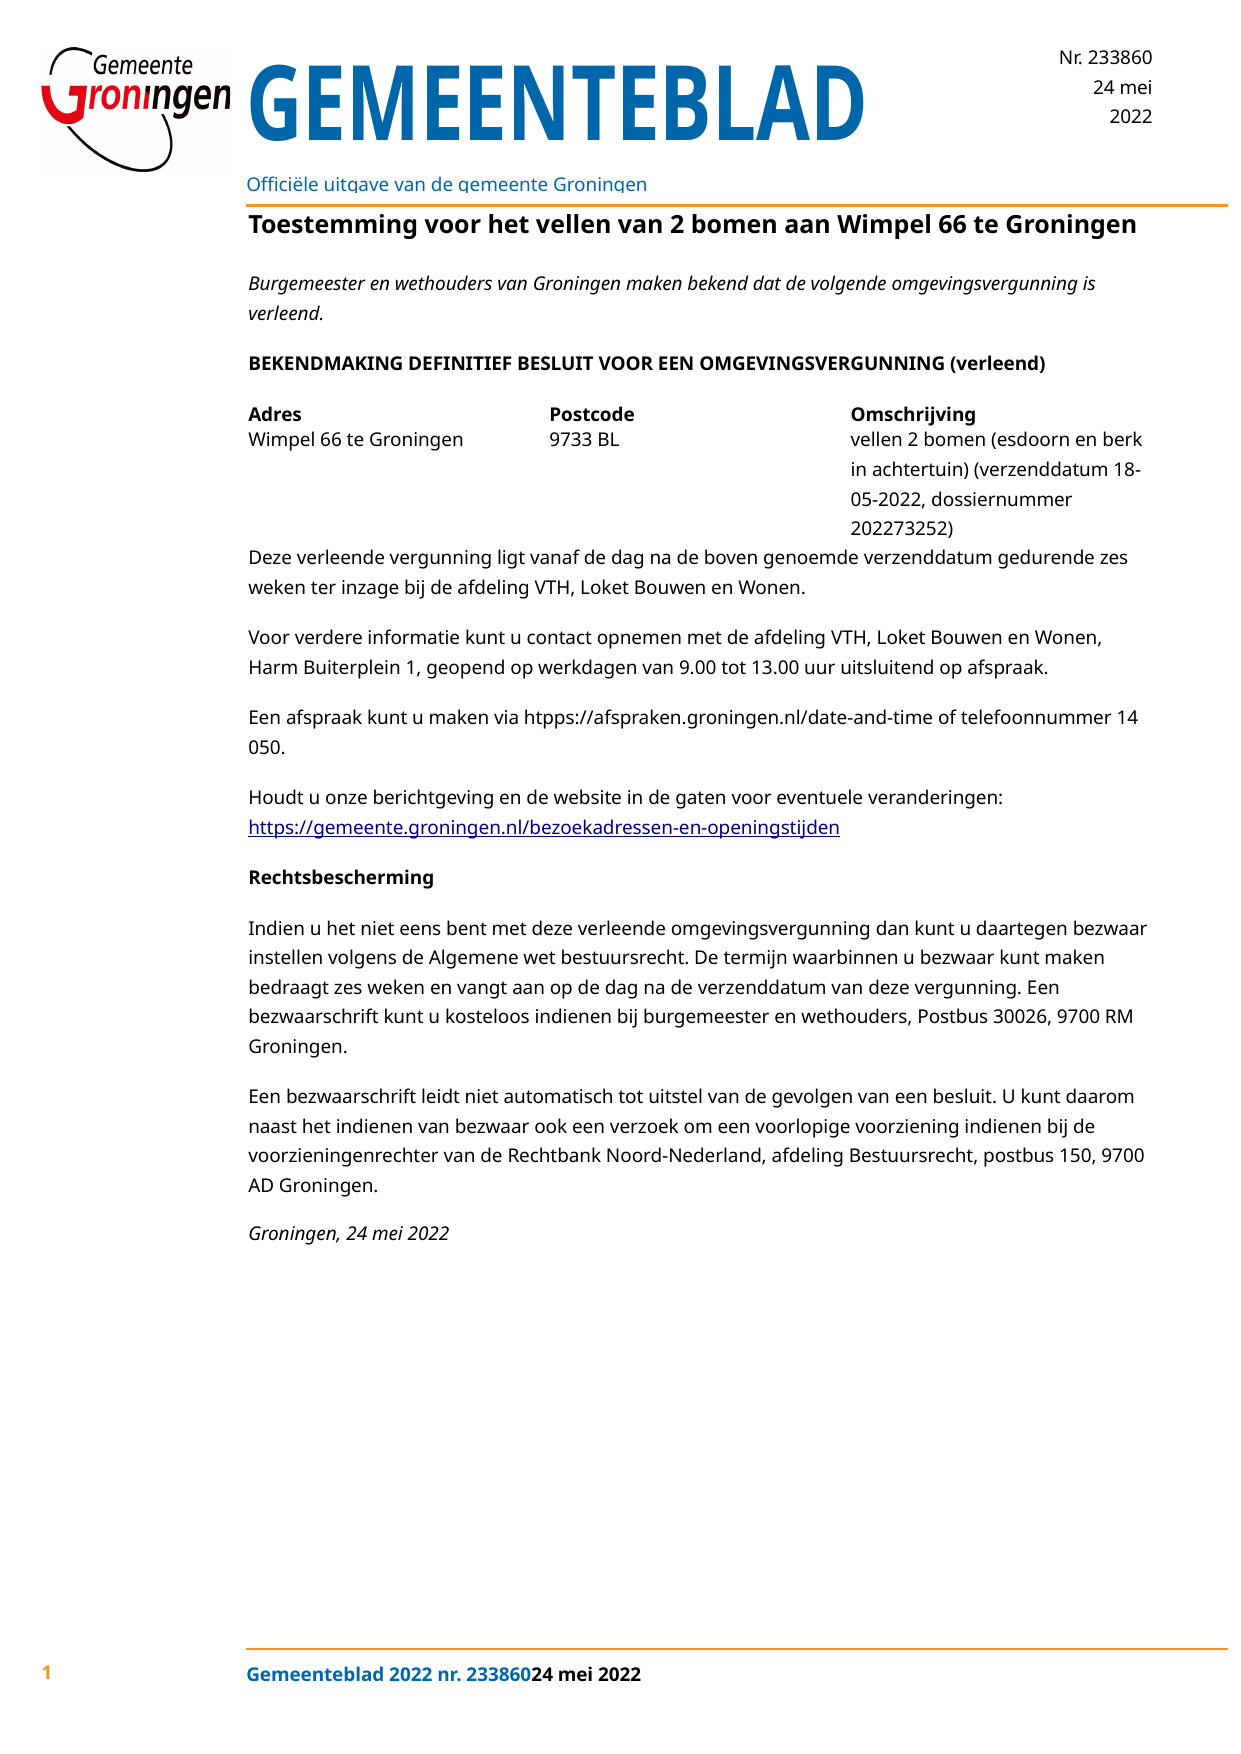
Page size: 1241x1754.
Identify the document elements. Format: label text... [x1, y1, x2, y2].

text Deze verleende vergunning ligt vanaf de dag na de boven genoemde verzenddatum gedurende zes weken ter inzage bij de afdeling VTH, Loket Bouwen en Wonen. [248, 544, 1152, 599]
picture [41, 47, 231, 172]
text Rechtsbescherming [248, 864, 1152, 890]
text BEKENDMAKING DEFINITIEF BESLUIT VOOR EEN OMGEVINGSVERGUNNING (verleend) [248, 350, 1152, 376]
text Voor verdere informatie kunt u contact opnemen met de afdeling VTH, Loket Bouwen en Wonen, Harm Buiterplein 1, geopend op werkdagen van 9.00 tot 13.00 uur uitsluitend op afspraak. [248, 624, 1152, 679]
table_cell 9733 BL [549, 427, 850, 541]
table_cell vellen 2 bomen (esdoorn en berk in achtertuin) (verzenddatum 18-05-2022, dossiernummer 202273252) [850, 427, 1152, 541]
text Een bezwaarschrift leidt niet automatisch tot uitstel van de gevolgen van een besluit. U kunt daarom naast het indienen van bezwaar ook een verzoek om een voorlopige voorziening indienen bij de voorzieningenrechter van de Rechtbank Noord-Nederland, afdeling Bestuursrecht, postbus 150, 9700 AD Groningen. [248, 1083, 1152, 1198]
text Een afspraak kunt u maken via htpps://afspraken.groningen.nl/date-and-time of telefoonnummer 14 050. [248, 704, 1152, 759]
text Houdt u onze berichtgeving en de website in de gaten voor eventuele veranderingen: https://gemeente.groningen.nl/bezoekadressen-en-openingstijden [248, 784, 1152, 839]
text Indien u het niet eens bent met deze verleende omgevingsvergunning dan kunt u daartegen bezwaar instellen volgens de Algemene wet bestuursrecht. De termijn waarbinnen u bezwaar kunt maken bedraagt zes weken en vangt aan op de dag na de verzenddatum van deze vergunning. Een bezwaarschrift kunt u kosteloos indienen bij burgemeester en wethouders, Postbus 30026, 9700 RM Groningen. [248, 915, 1152, 1059]
table_cell Wimpel 66 te Groningen [248, 427, 549, 541]
table_header Omschrijving [850, 401, 1152, 427]
table_header Adres [248, 401, 549, 427]
text Burgemeester en wethouders van Groningen maken bekend dat de volgende omgevingsvergunning is verleend. [248, 270, 1152, 326]
text Groningen, 24 mei 2022 [248, 1220, 1152, 1246]
table_header Postcode [549, 401, 850, 427]
text Toestemming voor het vellen van 2 bomen aan Wimpel 66 te Groningen [248, 207, 1152, 241]
